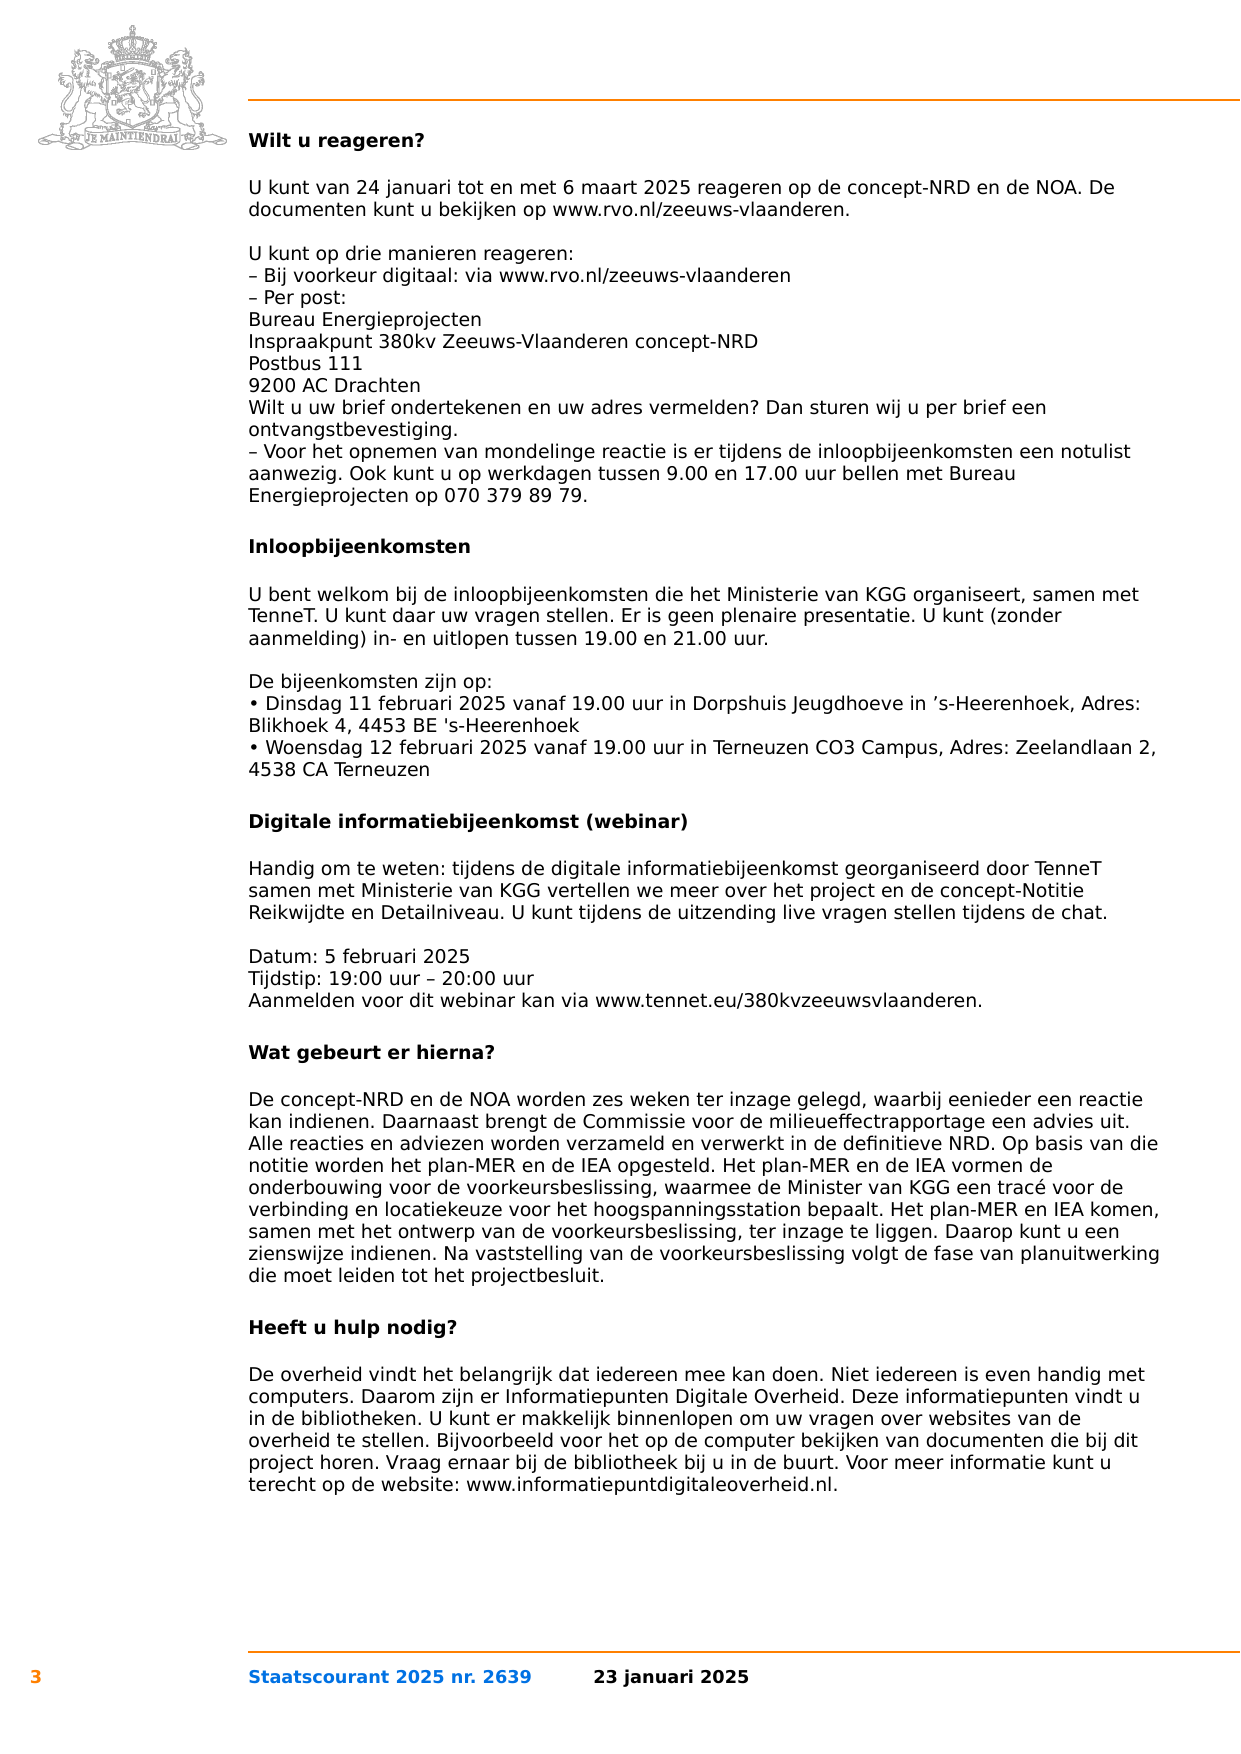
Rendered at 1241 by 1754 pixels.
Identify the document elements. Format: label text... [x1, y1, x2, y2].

text 9200 AC Drachten [248, 374, 1163, 397]
text De bijeenkomsten zijn op: [248, 671, 1163, 693]
subtitle Wat gebeurt er hierna? [248, 1042, 1163, 1064]
text Inspraakpunt 380kv Zeeuws-Vlaanderen concept-NRD [248, 331, 1163, 353]
text De overheid vindt het belangrijk dat iedereen mee kan doen. Niet iedereen is even handig met computers. Daarom zijn er Informatiepunten Digitale Overheid. Deze informatiepunten vindt u in de bibliotheken. U kunt er makkelijk binnenlopen om uw vragen over websites van de overheid te stellen. Bijvoorbeeld voor het op de computer bekijken van documenten die bij dit project horen. Vraag ernaar bij de bibliotheek bij u in de buurt. Voor meer informatie kunt u terecht op de website: www.informatiepuntdigitaleoverheid.nl. [248, 1364, 1163, 1496]
text Wilt u uw brief ondertekenen en uw adres vermelden? Dan sturen wij u per brief een ontvangstbevestiging. [248, 397, 1163, 441]
text U bent welkom bij de inloopbijeenkomsten die het Ministerie van KGG organiseert, samen met TenneT. U kunt daar uw vragen stellen. Er is geen plenaire presentatie. U kunt (zonder aanmelding) in- en uitlopen tussen 19.00 en 21.00 uur. [248, 583, 1163, 649]
text Tijdstip: 19:00 uur – 20:00 uur [248, 968, 1163, 990]
subtitle Heeft u hulp nodig? [248, 1317, 1163, 1339]
picture [38, 25, 227, 150]
text – Bij voorkeur digitaal: via www.rvo.nl/zeeuws-vlaanderen [248, 265, 1163, 287]
text – Voor het opnemen van mondelinge reactie is er tijdens de inloopbijeenkomsten een notulist aanwezig. Ook kunt u op werkdagen tussen 9.00 en 17.00 uur bellen met Bureau Energieprojecten op 070 379 89 79. [248, 441, 1163, 506]
subtitle Digitale informatiebijeenkomst (webinar) [248, 811, 1163, 833]
text Datum: 5 februari 2025 [248, 946, 1163, 968]
text • Dinsdag 11 februari 2025 vanaf 19.00 uur in Dorpshuis Jeugdhoeve in ’s-Heerenhoek, Adres: Blikhoek 4, 4453 BE 's-Heerenhoek [248, 693, 1163, 737]
text Postbus 111 [248, 353, 1163, 374]
text U kunt van 24 januari tot en met 6 maart 2025 reageren op de concept-NRD en de NOA. De documenten kunt u bekijken op www.rvo.nl/zeeuws-vlaanderen. [248, 177, 1163, 221]
text Handig om te weten: tijdens de digitale informatiebijeenkomst georganiseerd door TenneT samen met Ministerie van KGG vertellen we meer over het project en de concept-Notitie Reikwijdte en Detailniveau. U kunt tijdens de uitzending live vragen stellen tijdens de chat. [248, 858, 1163, 924]
text – Per post: [248, 287, 1163, 309]
text Aanmelden voor dit webinar kan via www.tennet.eu/380kvzeeuwsvlaanderen. [248, 990, 1163, 1012]
subtitle Inloopbijeenkomsten [248, 536, 1163, 558]
text Bureau Energieprojecten [248, 309, 1163, 331]
text • Woensdag 12 februari 2025 vanaf 19.00 uur in Terneuzen CO3 Campus, Adres: Zeelandlaan 2, 4538 CA Terneuzen [248, 737, 1163, 781]
subtitle Wilt u reageren? [248, 130, 1163, 152]
text De concept-NRD en de NOA worden zes weken ter inzage gelegd, waarbij eenieder een reactie kan indienen. Daarnaast brengt de Commissie voor de milieueffectrapportage een advies uit. Alle reacties en adviezen worden verzameld en verwerkt in de definitieve NRD. Op basis van die notitie worden het plan-MER en de IEA opgesteld. Het plan-MER en de IEA vormen de onderbouwing voor de voorkeursbeslissing, waarmee de Minister van KGG een tracé voor de verbinding en locatiekeuze voor het hoogspanningsstation bepaalt. Het plan-MER en IEA komen, samen met het ontwerp van de voorkeursbeslissing, ter inzage te liggen. Daarop kunt u een zienswijze indienen. Na vaststelling van de voorkeursbeslissing volgt de fase van planuitwerking die moet leiden tot het projectbesluit. [248, 1089, 1163, 1287]
text U kunt op drie manieren reageren: [248, 243, 1163, 265]
